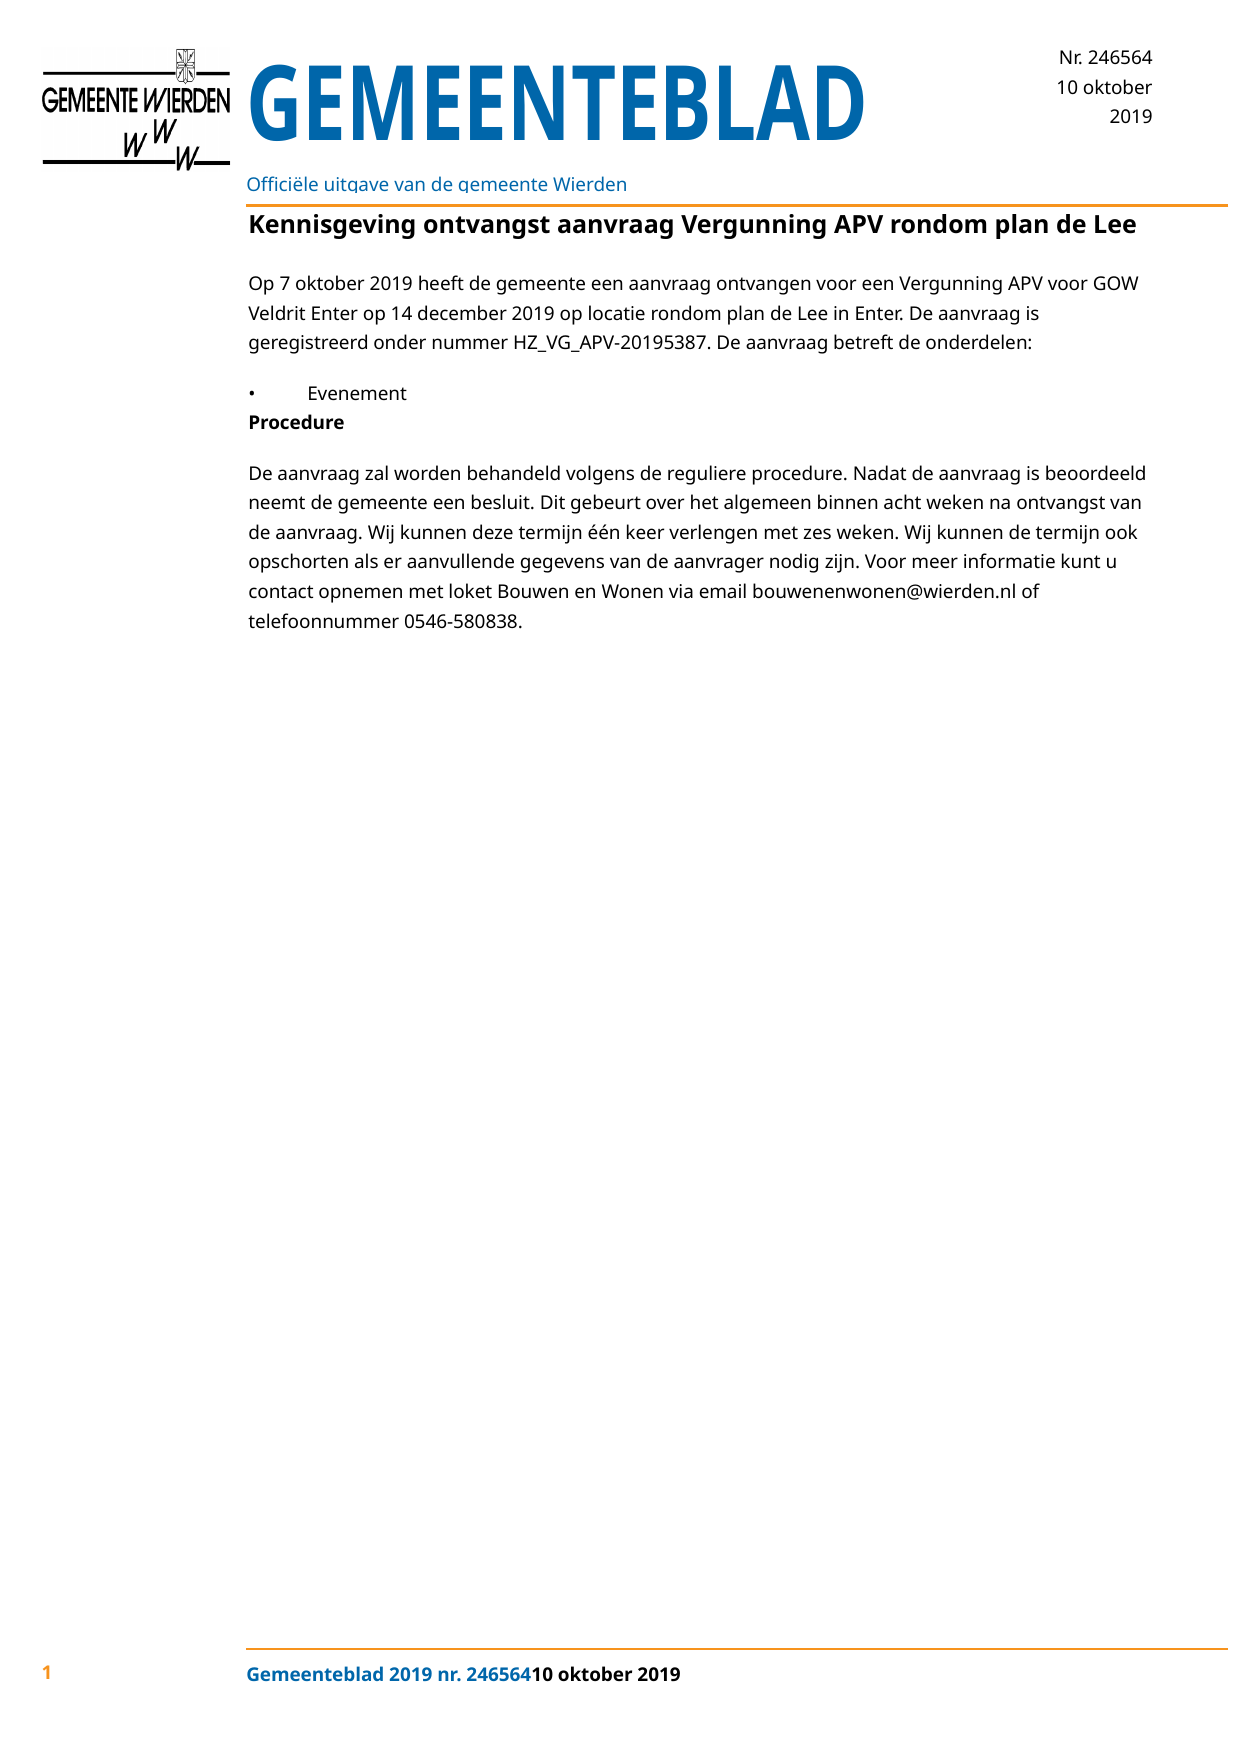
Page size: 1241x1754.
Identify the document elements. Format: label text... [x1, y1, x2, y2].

picture [41, 47, 231, 172]
text Kennisgeving ontvangst aanvraag Vergunning APV rondom plan de Lee [248, 207, 1152, 241]
list Evenement [248, 380, 1152, 406]
text De aanvraag zal worden behandeld volgens de reguliere procedure. Nadat de aanvraag is beoordeeld neemt de gemeente een besluit. Dit gebeurt over het algemeen binnen acht weken na ontvangst van de aanvraag. Wij kunnen deze termijn één keer verlengen met zes weken. Wij kunnen de termijn ook opschorten als er aanvullende gegevens van de aanvrager nodig zijn. Voor meer informatie kunt u contact opnemen met loket Bouwen en Wonen via email bouwenenwonen@wierden.nl of telefoonnummer 0546-580838. [248, 460, 1152, 633]
text Procedure [248, 409, 1152, 435]
text Op 7 oktober 2019 heeft de gemeente een aanvraag ontvangen voor een Vergunning APV voor GOW Veldrit Enter op 14 december 2019 op locatie rondom plan de Lee in Enter. De aanvraag is geregistreerd onder nummer HZ_VG_APV-20195387. De aanvraag betreft de onderdelen: [248, 270, 1152, 355]
